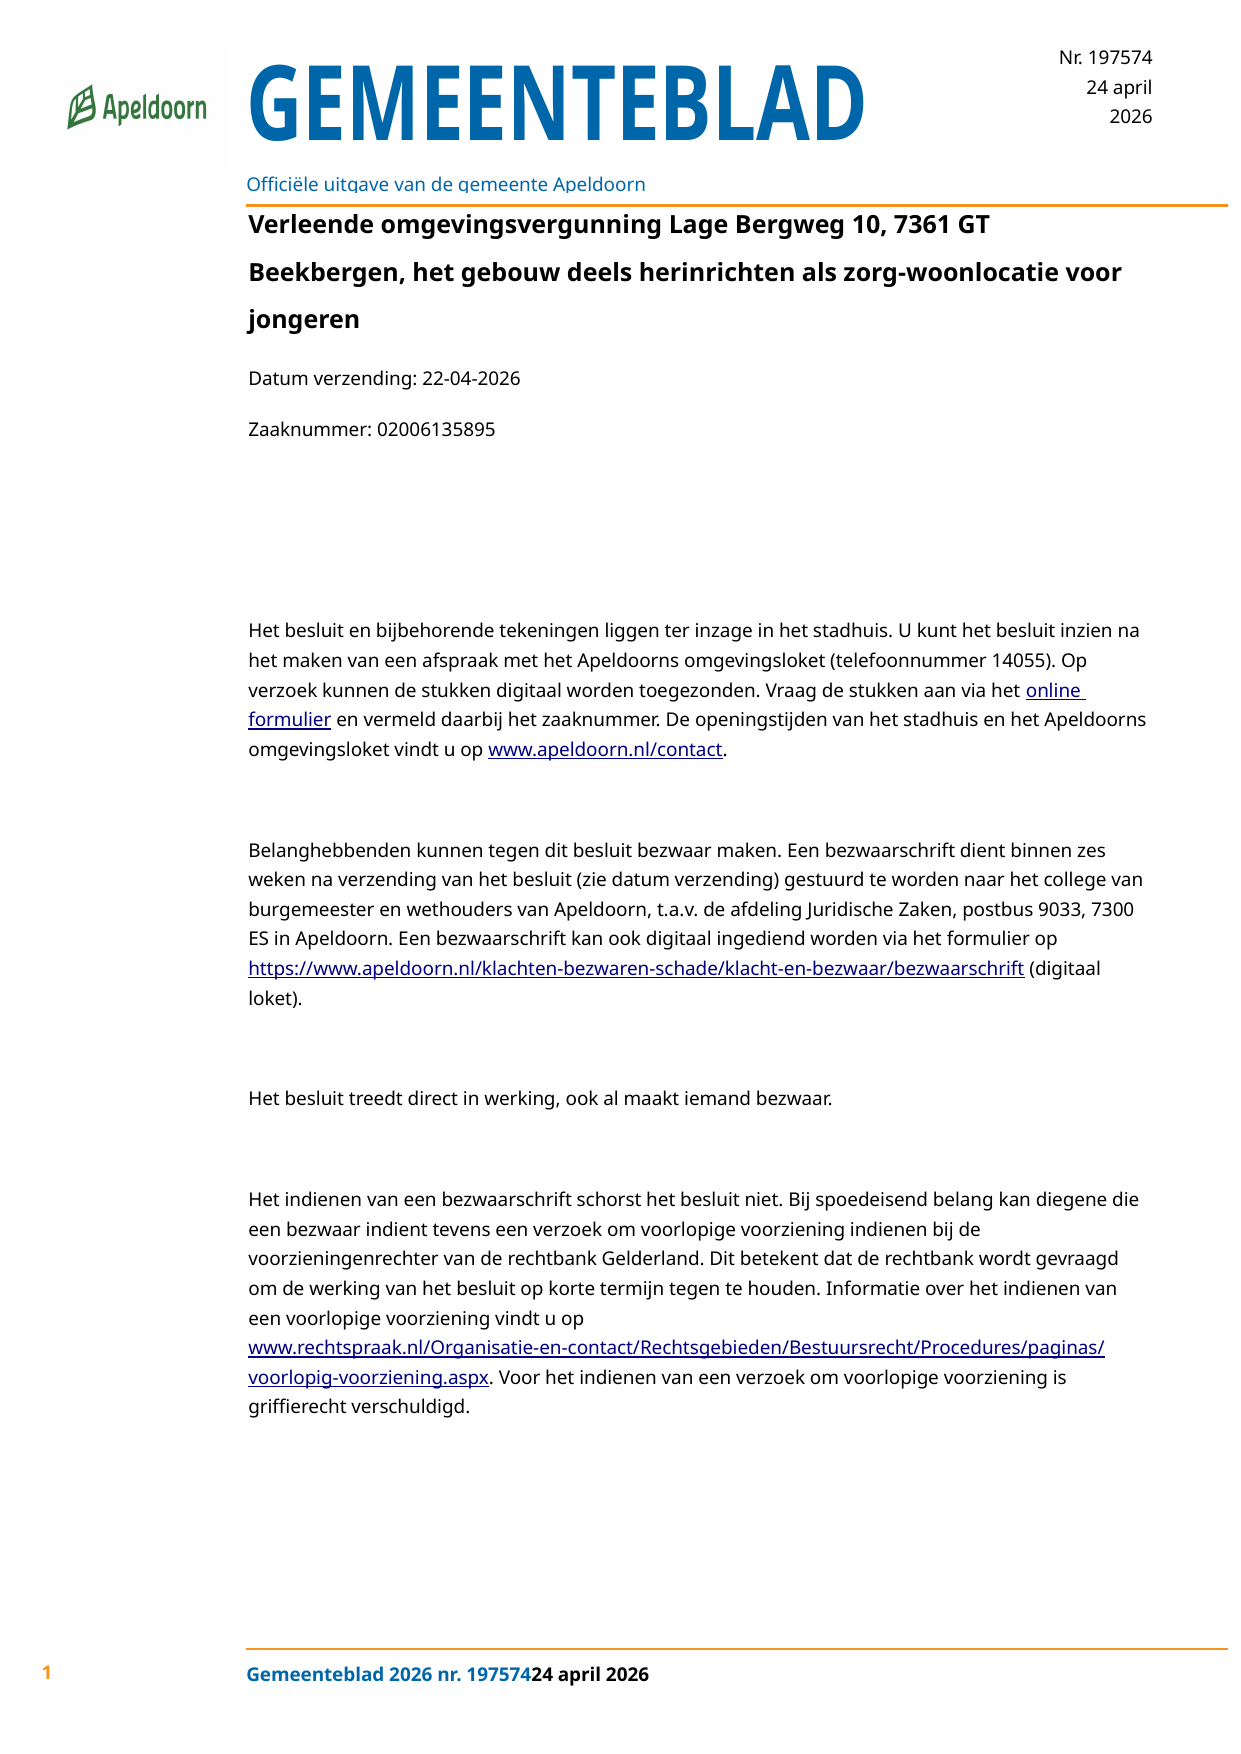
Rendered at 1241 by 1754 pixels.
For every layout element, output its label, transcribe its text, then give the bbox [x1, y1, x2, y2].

text Datum verzending: 22-04-2026 [248, 366, 1152, 391]
text Belanghebbenden kunnen tegen dit besluit bezwaar maken. Een bezwaarschrift dient binnen zes weken na verzending van het besluit (zie datum verzending) gestuurd te worden naar het college van burgemeester en wethouders van Apeldoorn, t.a.v. de afdeling Juridische Zaken, postbus 9033, 7300 ES in Apeldoorn. Een bezwaarschrift kan ook digitaal ingediend worden via het formulier op https://www.apeldoorn.nl/klachten-bezwaren-schade/klacht-en-bezwaar/bezwaarschrift (digitaal loket). [248, 837, 1152, 1010]
text Zaaknummer: 02006135895 [248, 416, 1152, 442]
text Verleende omgevingsvergunning Lage Bergweg 10, 7361 GT Beekbergen, het gebouw deels herinrichten als zorg-woonlocatie voor jongeren [248, 207, 1152, 336]
picture [41, 47, 231, 172]
text Het indienen van een bezwaarschrift schorst het besluit niet. Bij spoedeisend belang kan diegene die een bezwaar indient tevens een verzoek om voorlopige voorziening indienen bij de voorzieningenrechter van de rechtbank Gelderland. Dit betekent dat de rechtbank wordt gevraagd om de werking van het besluit op korte termijn tegen te houden. Informatie over het indienen van een voorlopige voorziening vindt u op www.rechtspraak.nl/Organisatie-en-contact/Rechtsgebieden/Bestuursrecht/Procedures/paginas/voorlopig-voorziening.aspx. Voor het indienen van een verzoek om voorlopige voorziening is griffierecht verschuldigd. [248, 1186, 1152, 1419]
text Het besluit en bijbehorende tekeningen liggen ter inzage in het stadhuis. U kunt het besluit inzien na het maken van een afspraak met het Apeldoorns omgevingsloket (telefoonnummer 14055). Op verzoek kunnen de stukken digitaal worden toegezonden. Vraag de stukken aan via het online formulier en vermeld daarbij het zaaknummer. De openingstijden van het stadhuis en het Apeldoorns omgevingsloket vindt u op www.apeldoorn.nl/contact. [248, 618, 1152, 762]
text Het besluit treedt direct in werking, ook al maakt iemand bezwaar. [248, 1086, 1152, 1111]
